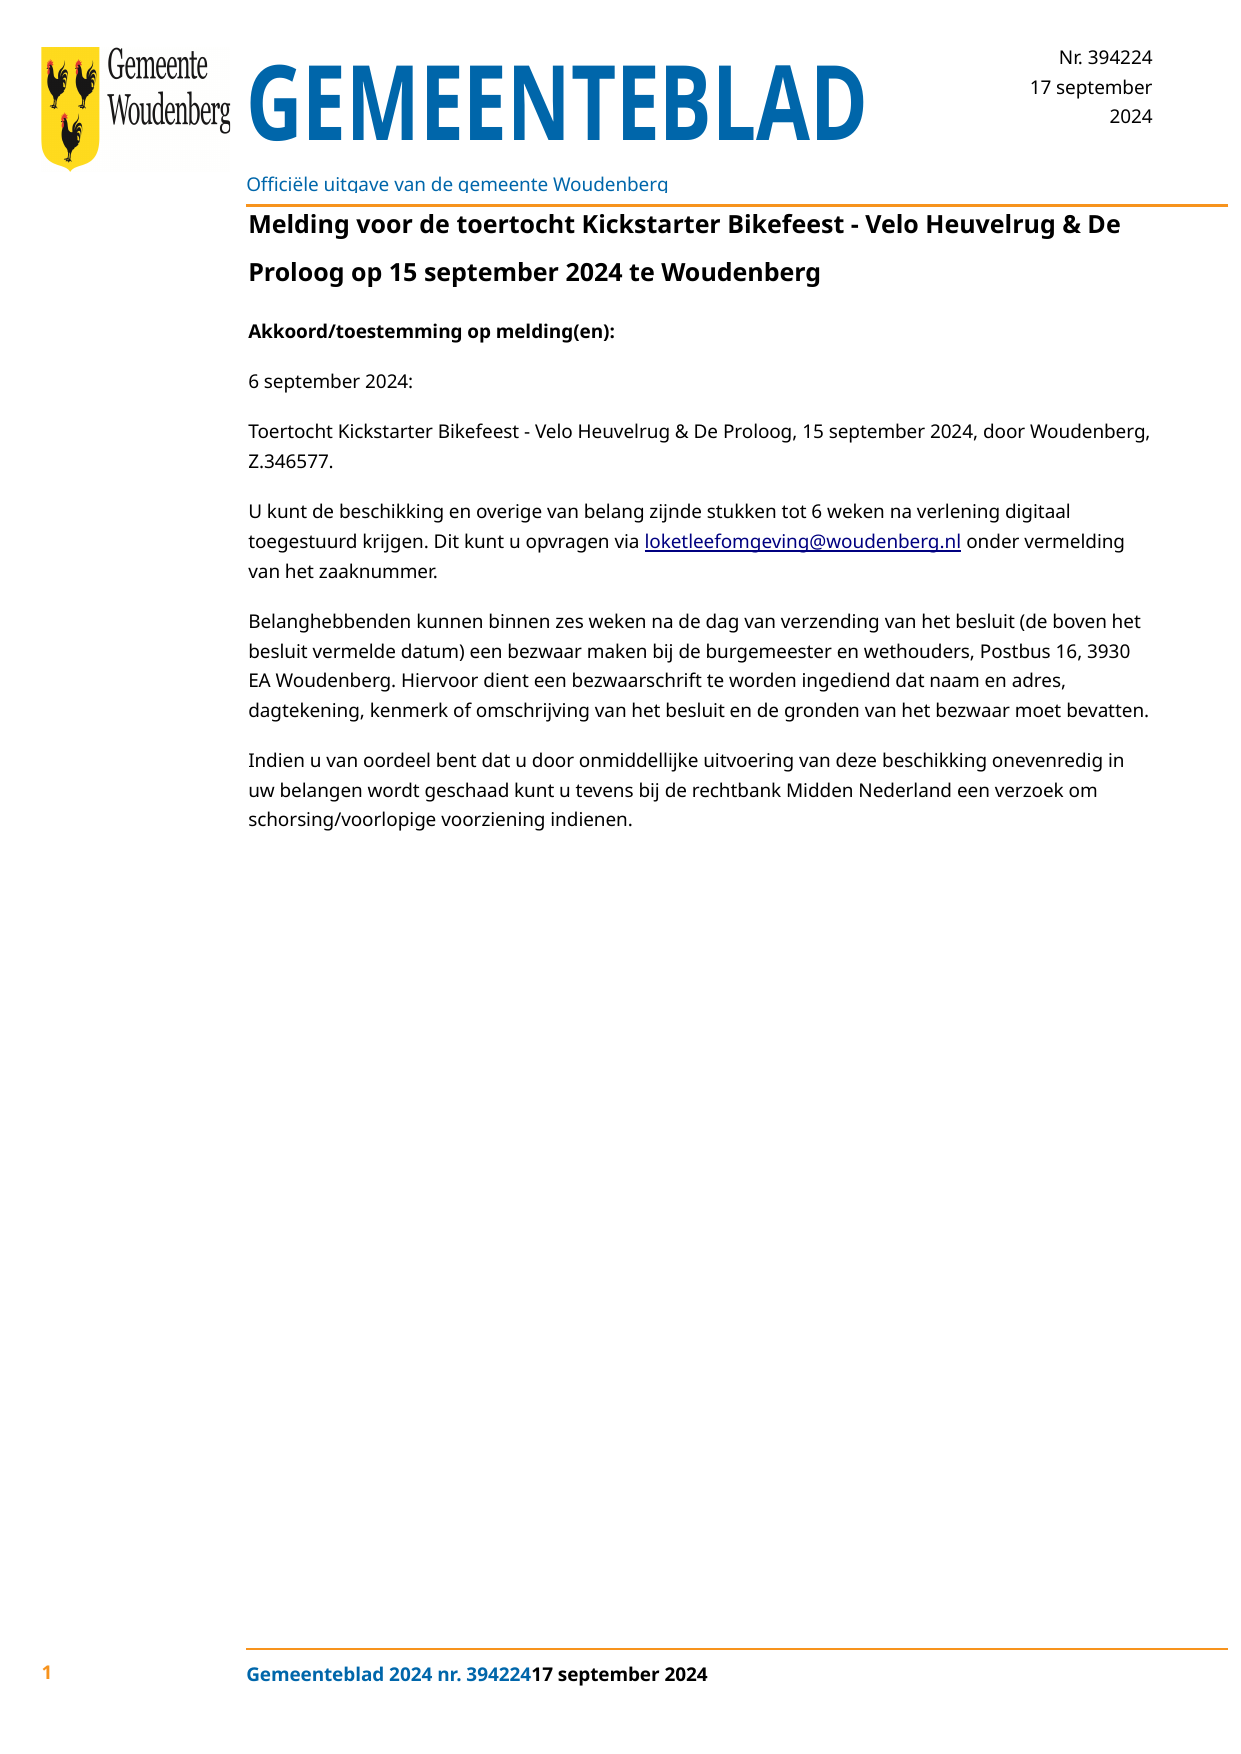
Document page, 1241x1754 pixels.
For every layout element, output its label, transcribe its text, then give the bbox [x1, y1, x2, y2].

text Indien u van oordeel bent dat u door onmiddellijke uitvoering van deze beschikking onevenredig in uw belangen wordt geschaad kunt u tevens bij de rechtbank Midden Nederland een verzoek om schorsing/voorlopige voorziening indienen. [248, 747, 1152, 832]
text Belanghebbenden kunnen binnen zes weken na de dag van verzending van het besluit (de boven het besluit vermelde datum) een bezwaar maken bij de burgemeester en wethouders, Postbus 16, 3930 EA Woudenberg. Hiervoor dient een bezwaarschrift te worden ingediend dat naam en adres, dagtekening, kenmerk of omschrijving van het besluit en de gronden van het bezwaar moet bevatten. [248, 608, 1152, 723]
text Toertocht Kickstarter Bikefeest - Velo Heuvelrug & De Proloog, 15 september 2024, door Woudenberg, Z.346577. [248, 419, 1152, 474]
picture [41, 47, 231, 172]
text U kunt de beschikking en overige van belang zijnde stukken tot 6 weken na verlening digitaal toegestuurd krijgen. Dit kunt u opvragen via loketleefomgeving@woudenberg.nl onder vermelding van het zaaknummer. [248, 499, 1152, 584]
text Akkoord/toestemming op melding(en): [248, 318, 1152, 344]
text 6 september 2024: [248, 368, 1152, 394]
text Melding voor de toertocht Kickstarter Bikefeest - Velo Heuvelrug & De Proloog op 15 september 2024 te Woudenberg [248, 207, 1152, 288]
